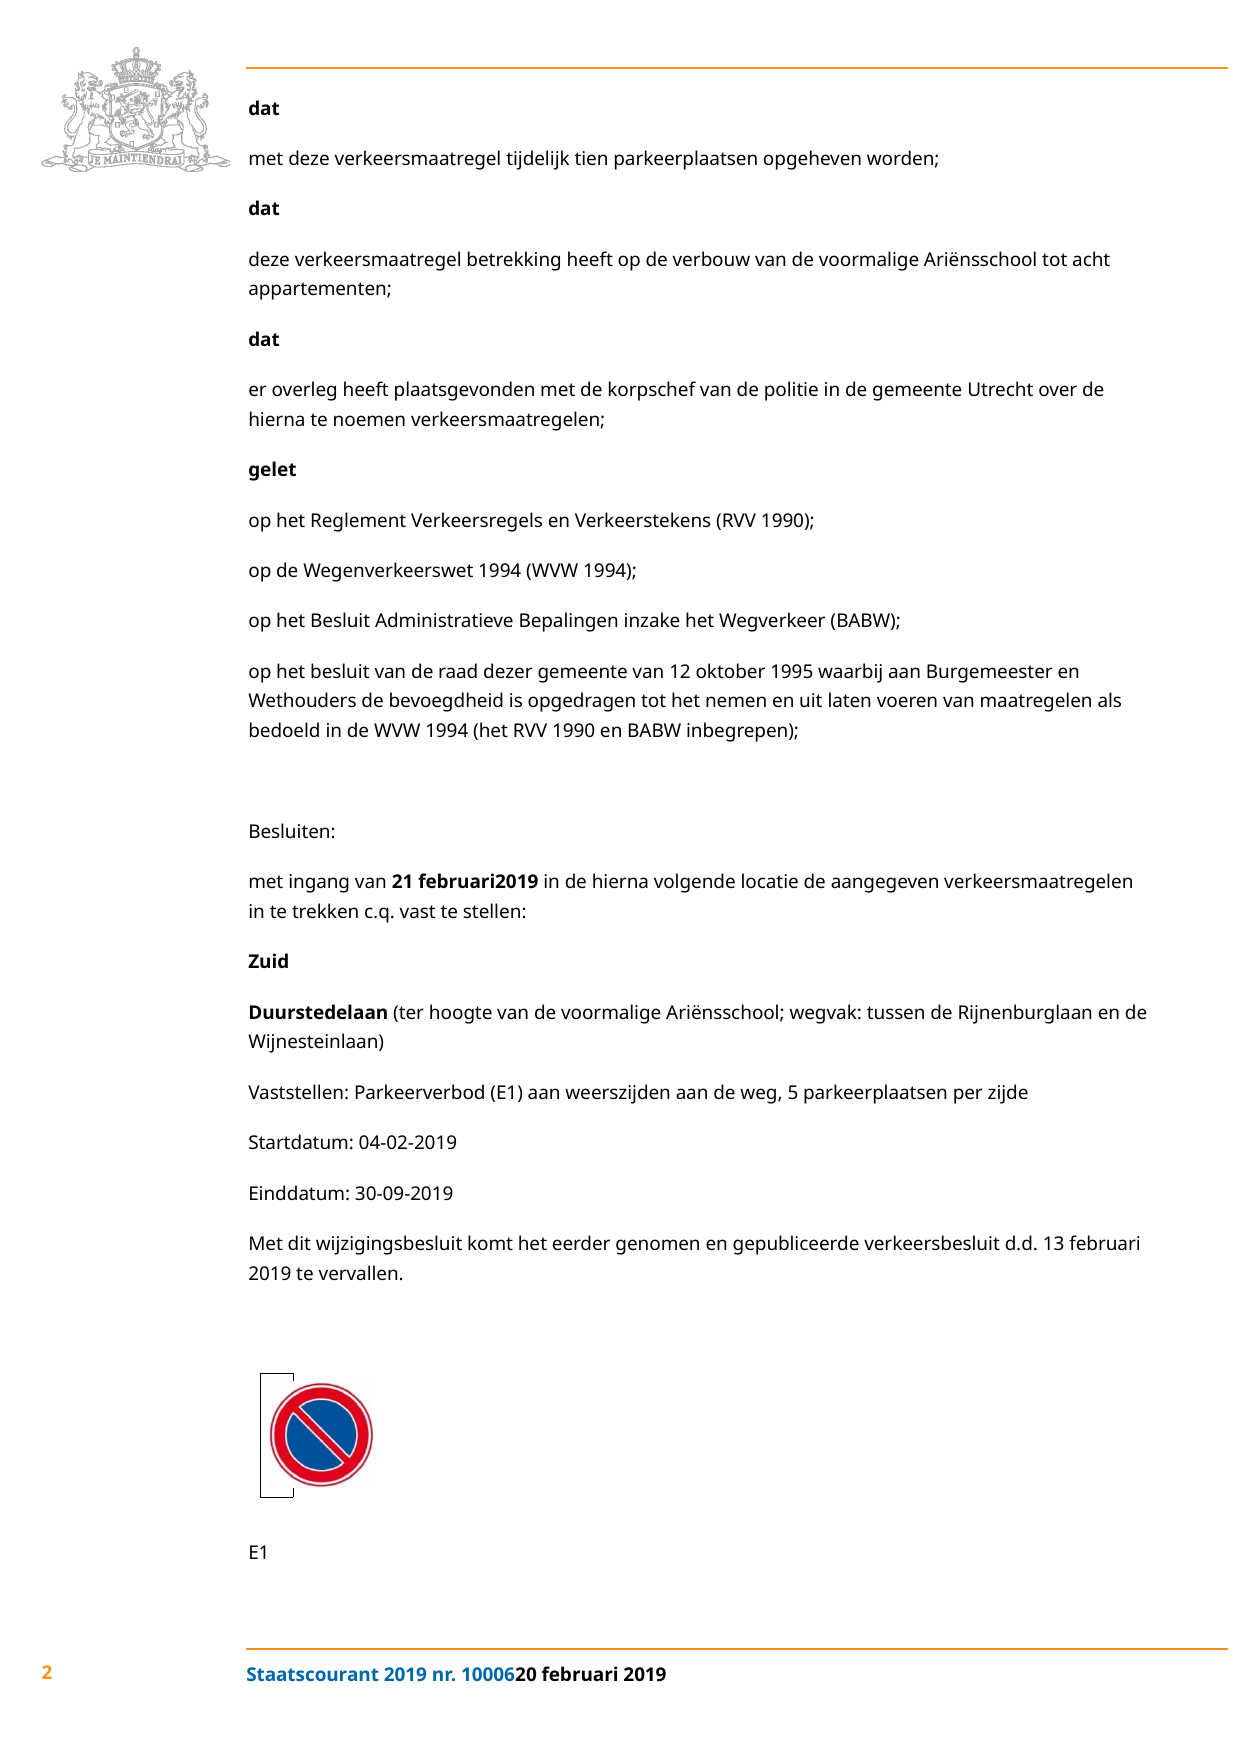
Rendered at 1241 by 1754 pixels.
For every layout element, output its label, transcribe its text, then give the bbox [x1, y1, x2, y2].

text dat [248, 95, 1152, 121]
text Met dit wijzigingsbesluit komt het eerder genomen en gepubliceerde verkeersbesluit d.d. 13 februari 2019 te vervallen. [248, 1230, 1152, 1286]
text Duurstedelaan (ter hoogte van de voormalige Ariënsschool; wegvak: tussen de Rijnenburglaan en de Wijnesteinlaan) [248, 999, 1152, 1054]
text er overleg heeft plaatsgevonden met de korpschef van de politie in de gemeente Utrecht over de hierna te noemen verkeersmaatregelen; [248, 376, 1152, 432]
text dat [248, 196, 1152, 221]
text dat [248, 326, 1152, 352]
text met deze verkeersmaatregel tijdelijk tien parkeerplaatsen opgeheven worden; [248, 145, 1152, 171]
text Einddatum: 30-09-2019 [248, 1180, 1152, 1206]
picture [41, 47, 231, 172]
text gelet [248, 456, 1152, 482]
text Vaststellen: Parkeerverbod (E1) aan weerszijden aan de weg, 5 parkeerplaatsen per zijde [248, 1079, 1152, 1105]
text deze verkeersmaatregel betrekking heeft op de verbouw van de voormalige Ariënsschool tot acht appartementen; [248, 246, 1152, 301]
text op de Wegenverkeerswet 1994 (WVW 1994); [248, 557, 1152, 583]
text E1 [248, 1539, 1152, 1564]
text op het Besluit Administratieve Bepalingen inzake het Wegverkeer (BABW); [248, 608, 1152, 633]
picture [268, 1381, 374, 1488]
text op het besluit van de raad dezer gemeente van 12 oktober 1995 waarbij aan Burgemeester en Wethouders de bevoegdheid is opgedragen tot het nemen en uit laten voeren van maatregelen als bedoeld in de WVW 1994 (het RVV 1990 en BABW inbegrepen); [248, 658, 1152, 743]
text Zuid [248, 948, 1152, 974]
text Startdatum: 04-02-2019 [248, 1129, 1152, 1155]
text op het Reglement Verkeersregels en Verkeerstekens (RVV 1990); [248, 507, 1152, 533]
text Besluiten: [248, 818, 1152, 844]
text met ingang van 21 februari2019 in de hierna volgende locatie de aangegeven verkeersmaatregelen in te trekken c.q. vast te stellen: [248, 868, 1152, 924]
